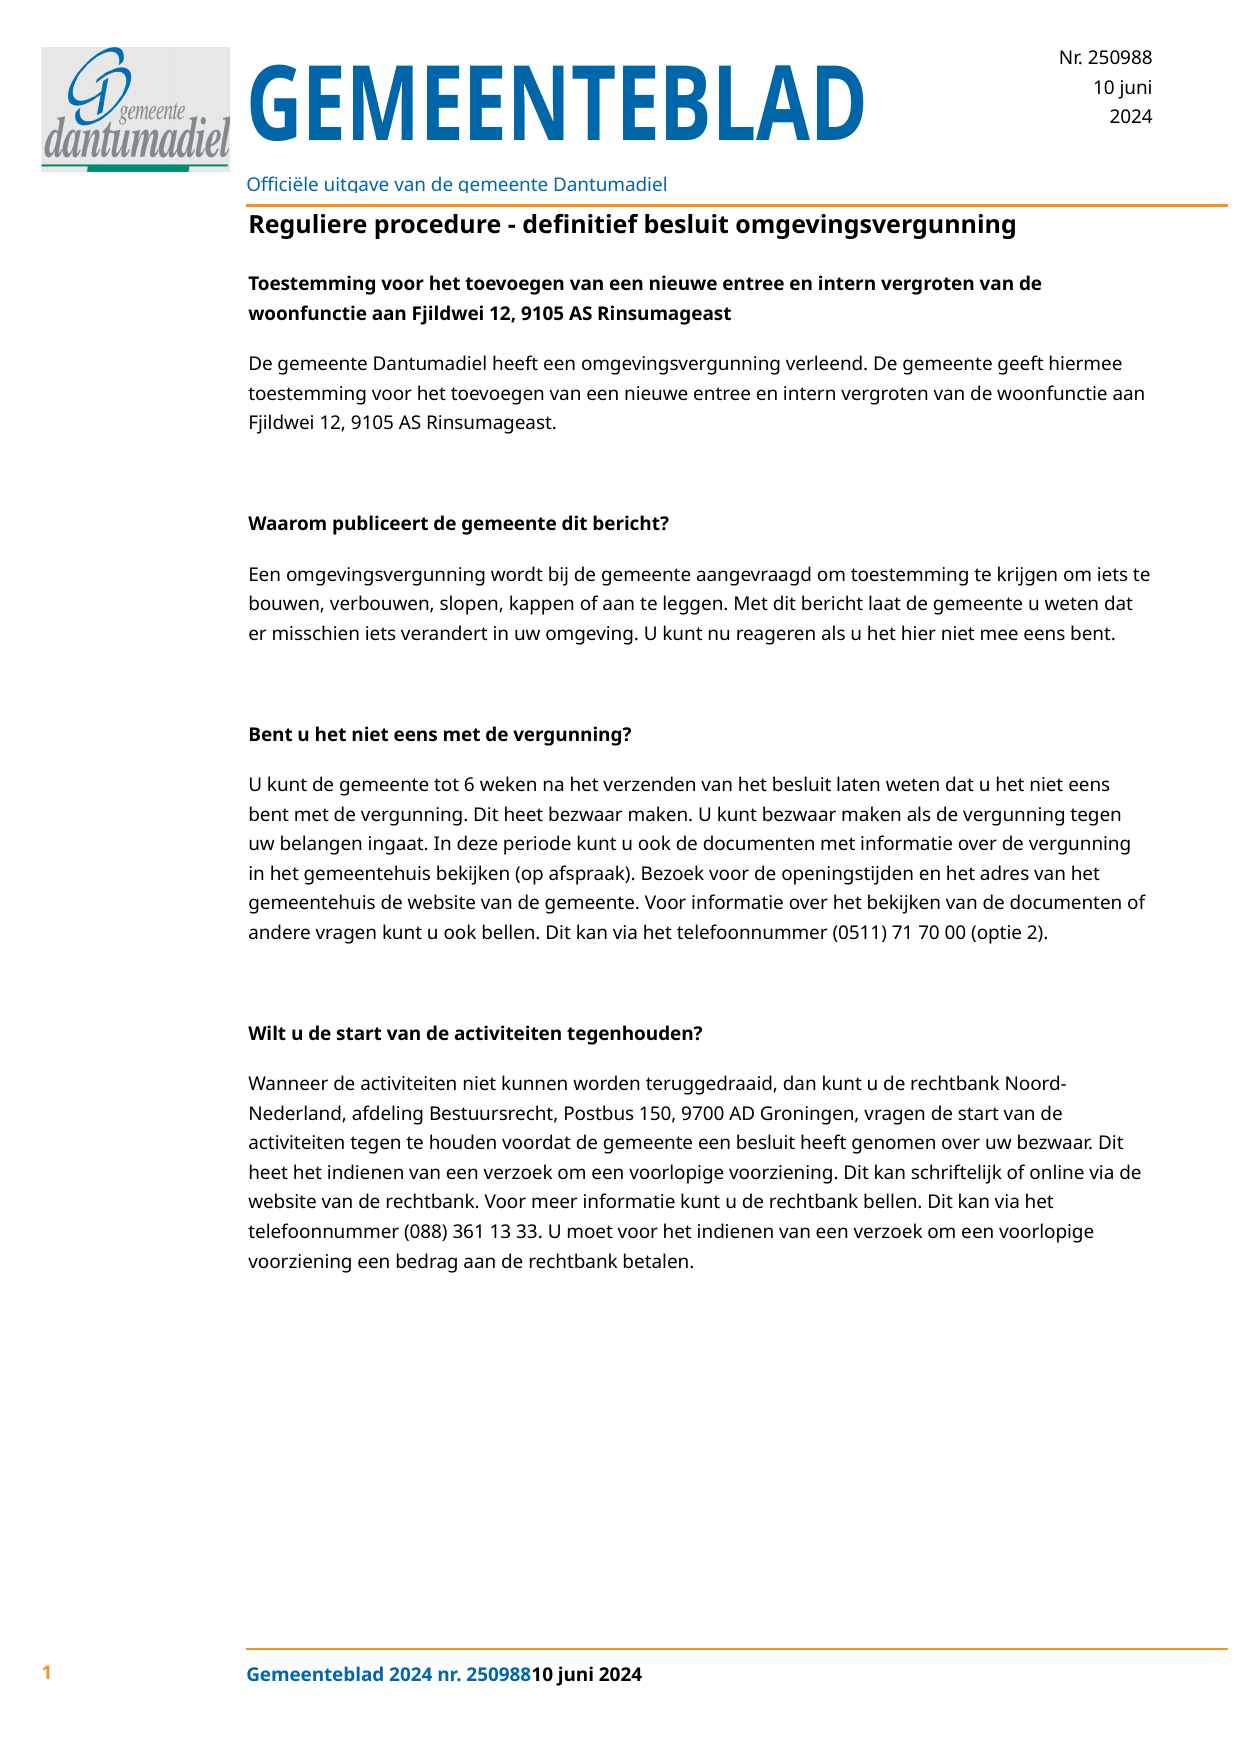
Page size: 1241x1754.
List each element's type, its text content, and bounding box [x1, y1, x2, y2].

text Waarom publiceert de gemeente dit bericht? [248, 510, 1152, 536]
text Wanneer de activiteiten niet kunnen worden teruggedraaid, dan kunt u de rechtbank Noord-Nederland, afdeling Bestuursrecht, Postbus 150, 9700 AD Groningen, vragen de start van de activiteiten tegen te houden voordat de gemeente een besluit heeft genomen over uw bezwaar. Dit heet het indienen van een verzoek om een voorlopige voorziening. Dit kan schriftelijk of online via de website van de rechtbank. Voor meer informatie kunt u de rechtbank bellen. Dit kan via het telefoonnummer (088) 361 13 33. U moet voor het indienen van een verzoek om een voorlopige voorziening een bedrag aan de rechtbank betalen. [248, 1070, 1152, 1273]
text Wilt u de start van de activiteiten tegenhouden? [248, 1020, 1152, 1046]
text U kunt de gemeente tot 6 weken na het verzenden van het besluit laten weten dat u het niet eens bent met de vergunning. Dit heet bezwaar maken. U kunt bezwaar maken als de vergunning tegen uw belangen ingaat. In deze periode kunt u ook de documenten met informatie over de vergunning in het gemeentehuis bekijken (op afspraak). Bezoek voor de openingstijden en het adres van het gemeentehuis de website van de gemeente. Voor informatie over het bekijken van de documenten of andere vragen kunt u ook bellen. Dit kan via het telefoonnummer (0511) 71 70 00 (optie 2). [248, 771, 1152, 945]
text Reguliere procedure - definitief besluit omgevingsvergunning [248, 207, 1152, 241]
text Een omgevingsvergunning wordt bij de gemeente aangevraagd om toestemming te krijgen om iets te bouwen, verbouwen, slopen, kappen of aan te leggen. Met dit bericht laat de gemeente u weten dat er misschien iets verandert in uw omgeving. U kunt nu reageren als u het hier niet mee eens bent. [248, 561, 1152, 646]
picture [41, 47, 231, 172]
text De gemeente Dantumadiel heeft een omgevingsvergunning verleend. De gemeente geeft hiermee toestemming voor het toevoegen van een nieuwe entree en intern vergroten van de woonfunctie aan Fjildwei 12, 9105 AS Rinsumageast. [248, 350, 1152, 435]
text Bent u het niet eens met de vergunning? [248, 721, 1152, 746]
text Toestemming voor het toevoegen van een nieuwe entree en intern vergroten van de woonfunctie aan Fjildwei 12, 9105 AS Rinsumageast [248, 270, 1152, 326]
